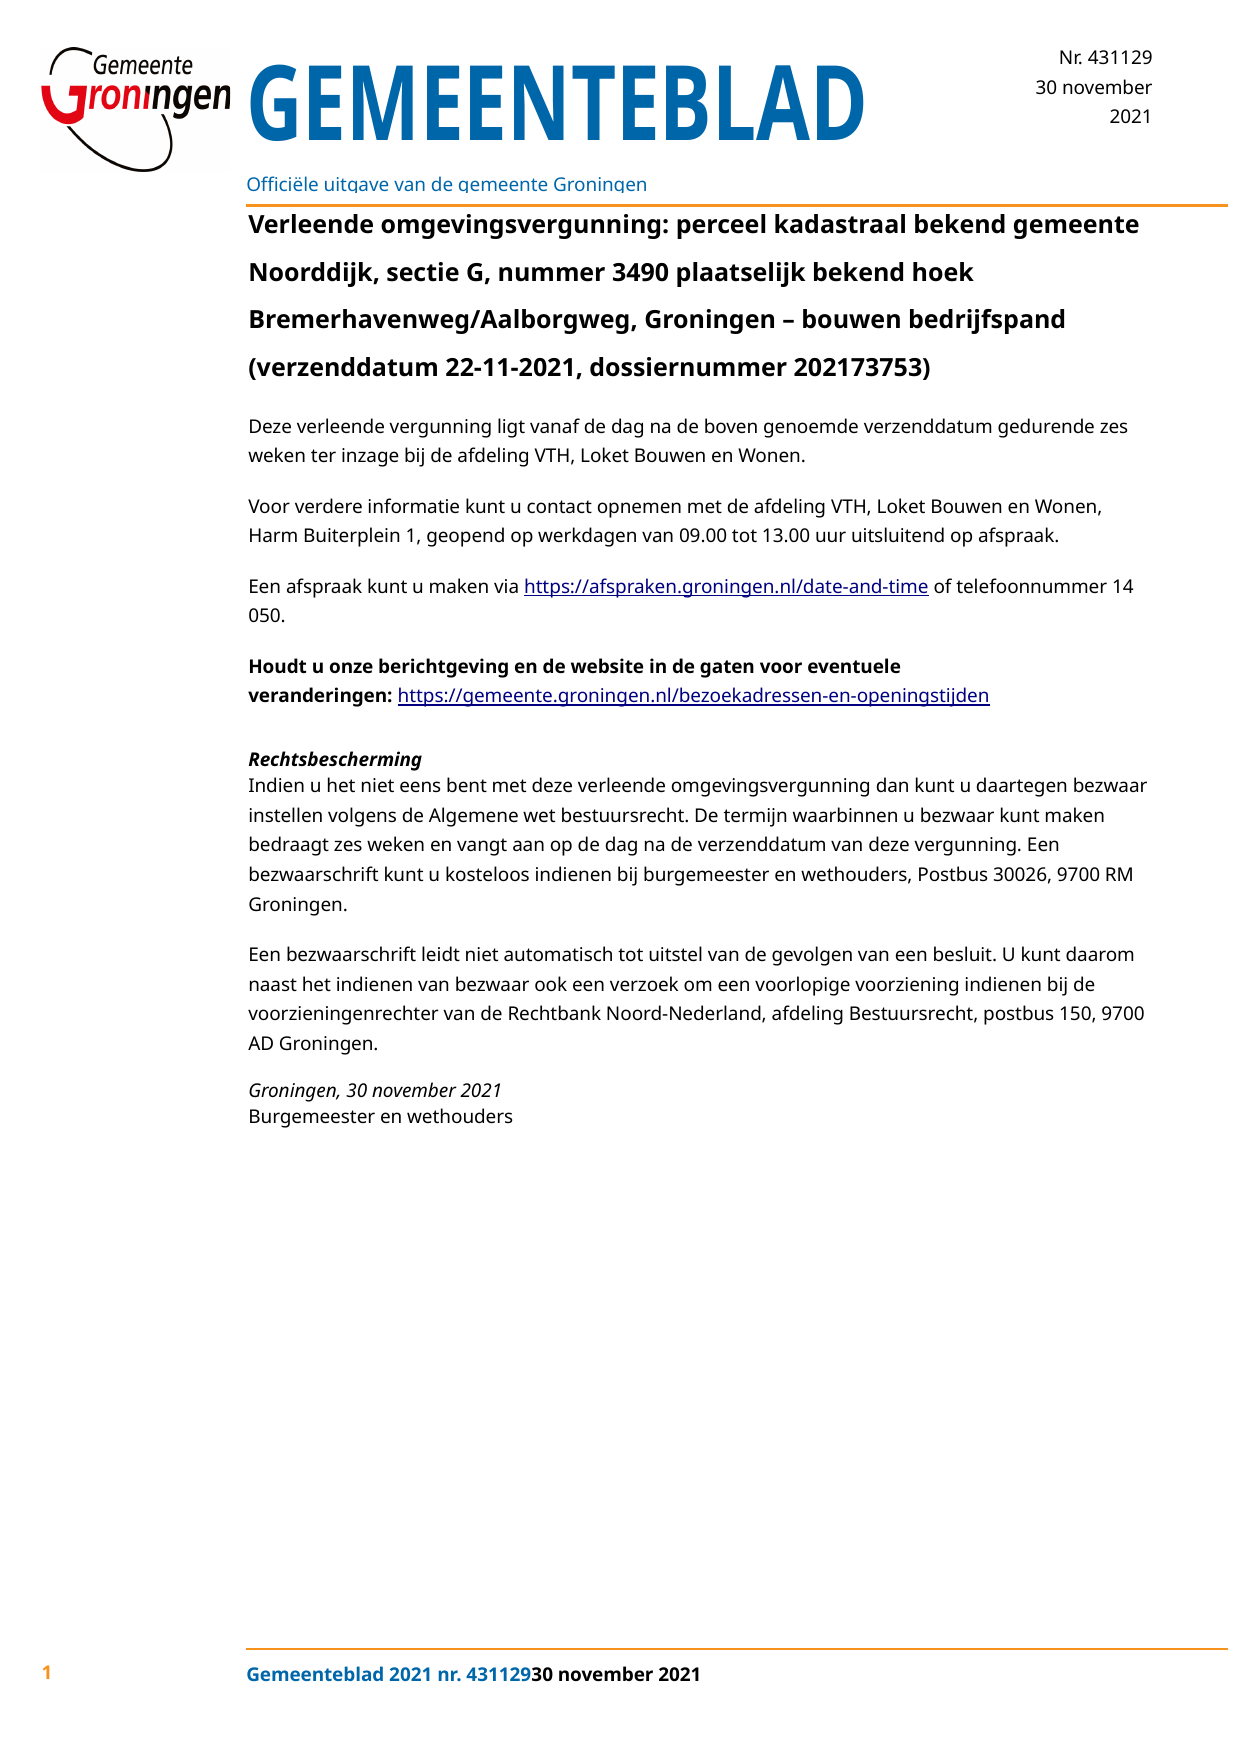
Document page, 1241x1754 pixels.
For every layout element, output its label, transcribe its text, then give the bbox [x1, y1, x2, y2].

text Deze verleende vergunning ligt vanaf de dag na de boven genoemde verzenddatum gedurende zes weken ter inzage bij de afdeling VTH, Loket Bouwen en Wonen. [248, 413, 1152, 468]
text Indien u het niet eens bent met deze verleende omgevingsvergunning dan kunt u daartegen bezwaar instellen volgens de Algemene wet bestuursrecht. De termijn waarbinnen u bezwaar kunt maken bedraagt zes weken en vangt aan op de dag na de verzenddatum van deze vergunning. Een bezwaarschrift kunt u kosteloos indienen bij burgemeester en wethouders, Postbus 30026, 9700 RM Groningen. [248, 772, 1152, 916]
text Een bezwaarschrift leidt niet automatisch tot uitstel van de gevolgen van een besluit. U kunt daarom naast het indienen van bezwaar ook een verzoek om een voorlopige voorziening indienen bij de voorzieningenrechter van de Rechtbank Noord-Nederland, afdeling Bestuursrecht, postbus 150, 9700 AD Groningen. [248, 941, 1152, 1056]
text Voor verdere informatie kunt u contact opnemen met de afdeling VTH, Loket Bouwen en Wonen, Harm Buiterplein 1, geopend op werkdagen van 09.00 tot 13.00 uur uitsluitend op afspraak. [248, 493, 1152, 548]
text Groningen, 30 november 2021 [248, 1078, 1152, 1103]
text Houdt u onze berichtgeving en de website in de gaten voor eventuele veranderingen: https://gemeente.groningen.nl/bezoekadressen-en-openingstijden [248, 653, 1152, 708]
text Burgemeester en wethouders [248, 1103, 1152, 1129]
text Een afspraak kunt u maken via https://afspraken.groningen.nl/date-and-time of telefoonnummer 14 050. [248, 573, 1152, 628]
picture [41, 47, 231, 172]
text Verleende omgevingsvergunning: perceel kadastraal bekend gemeente Noorddijk, sectie G, nummer 3490 plaatselijk bekend hoek Bremerhavenweg/Aalborgweg, Groningen – bouwen bedrijfspand (verzenddatum 22-11-2021, dossiernummer 202173753) [248, 207, 1152, 384]
text Rechtsbescherming [248, 747, 1152, 772]
